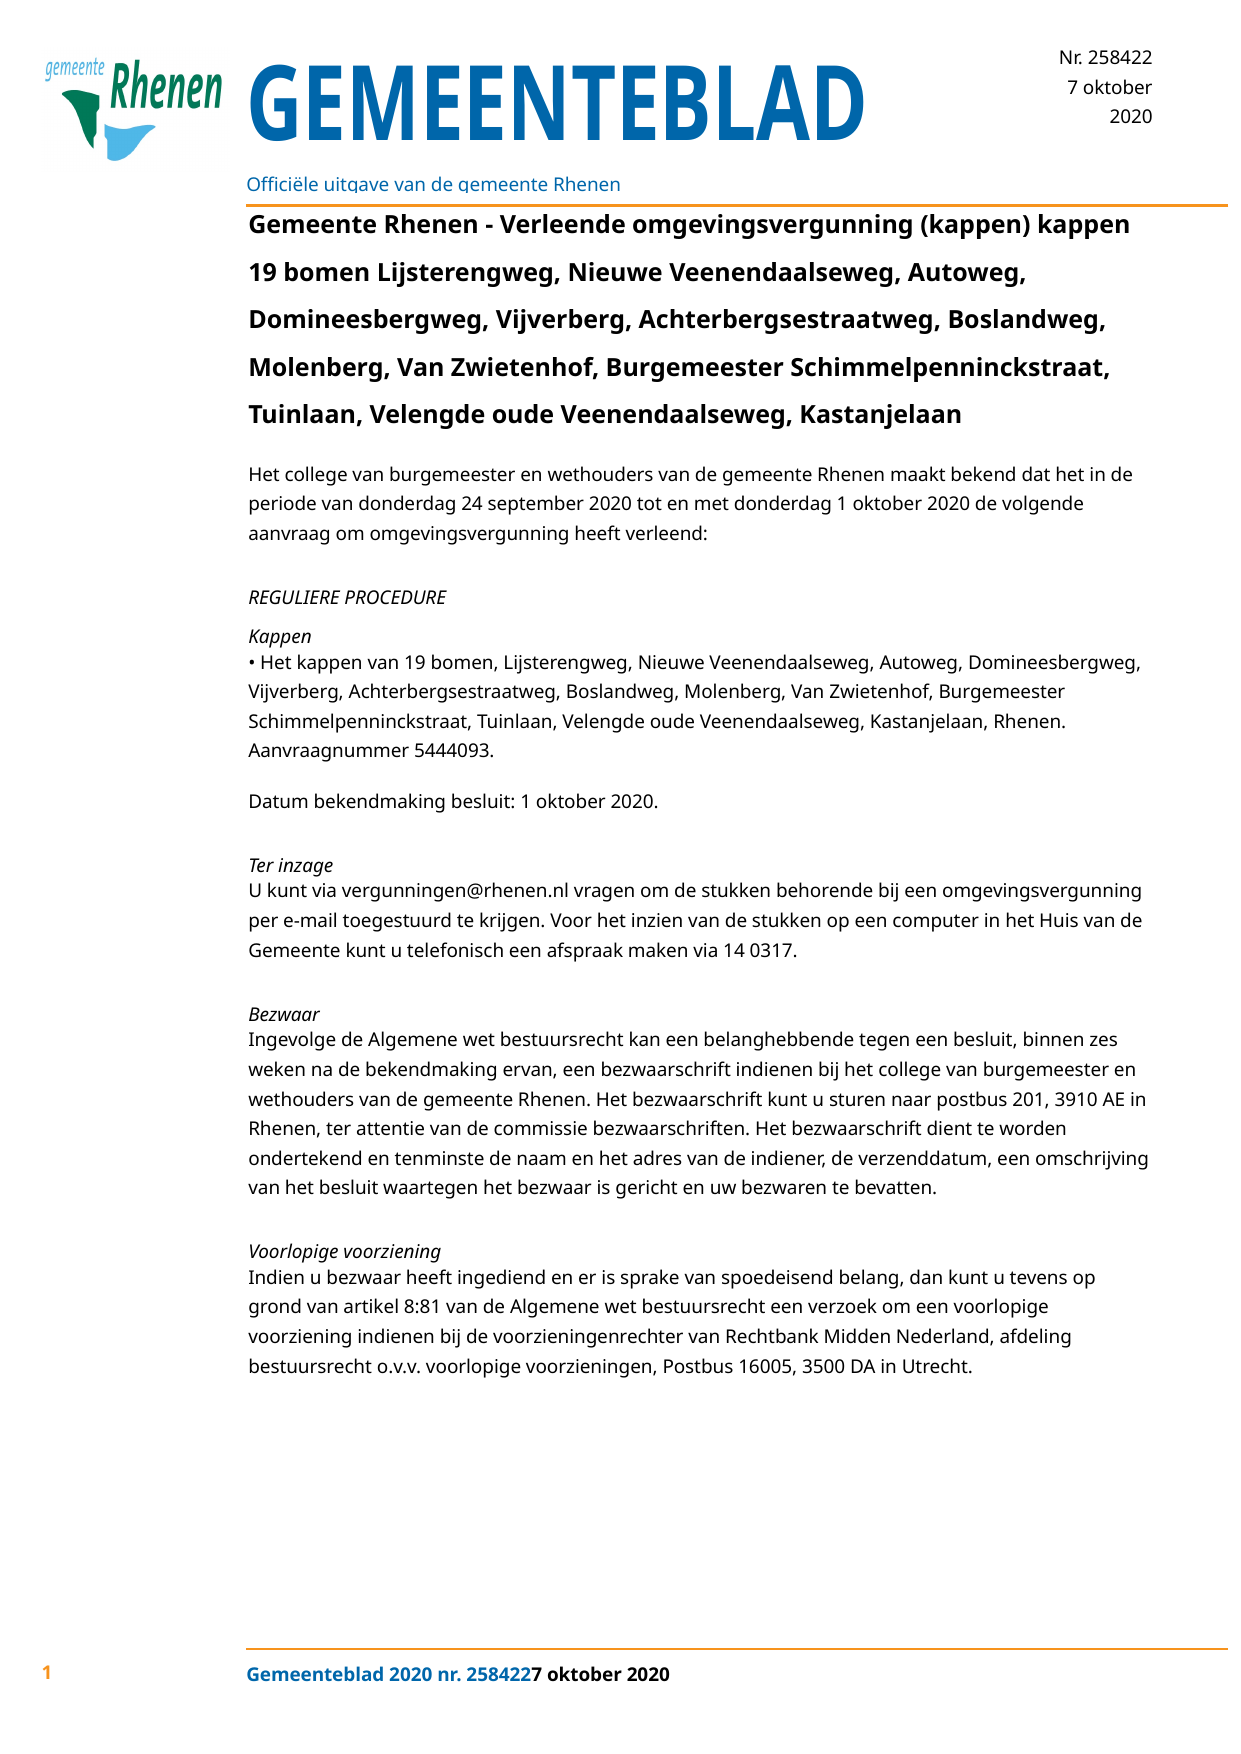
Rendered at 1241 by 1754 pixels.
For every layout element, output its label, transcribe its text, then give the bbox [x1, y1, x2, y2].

text Datum bekendmaking besluit: 1 oktober 2020. [248, 788, 1152, 814]
text Het college van burgemeester en wethouders van de gemeente Rhenen maakt bekend dat het in de periode van donderdag 24 september 2020 tot en met donderdag 1 oktober 2020 de volgende aanvraag om omgevingsvergunning heeft verleend: [248, 461, 1152, 546]
text REGULIERE PROCEDURE [248, 584, 1152, 609]
text • Het kappen van 19 bomen, Lijsterengweg, Nieuwe Veenendaalseweg, Autoweg, Domineesbergweg, Vijverberg, Achterbergsestraatweg, Boslandweg, Molenberg, Van Zwietenhof, Burgemeester Schimmelpenninckstraat, Tuinlaan, Velengde oude Veenendaalseweg, Kastanjelaan, Rhenen. Aanvraagnummer 5444093. [248, 649, 1152, 763]
text Bezwaar [248, 1001, 1152, 1027]
text U kunt via vergunningen@rhenen.nl vragen om de stukken behorende bij een omgevingsvergunning per e-mail toegestuurd te krijgen. Voor het inzien van de stukken op een computer in het Huis van de Gemeente kunt u telefonisch een afspraak maken via 14 0317. [248, 878, 1152, 963]
text Indien u bezwaar heeft ingediend en er is sprake van spoedeisend belang, dan kunt u tevens op grond van artikel 8:81 van de Algemene wet bestuursrecht een verzoek om een voorlopige voorziening indienen bij de voorzieningenrechter van Rechtbank Midden Nederland, afdeling bestuursrecht o.v.v. voorlopige voorzieningen, Postbus 16005, 3500 DA in Utrecht. [248, 1264, 1152, 1379]
text Gemeente Rhenen - Verleende omgevingsvergunning (kappen) kappen 19 bomen Lijsterengweg, Nieuwe Veenendaalseweg, Autoweg, Domineesbergweg, Vijverberg, Achterbergsestraatweg, Boslandweg, Molenberg, Van Zwietenhof, Burgemeester Schimmelpenninckstraat, Tuinlaan, Velengde oude Veenendaalseweg, Kastanjelaan [248, 207, 1152, 431]
text Ingevolge de Algemene wet bestuursrecht kan een belanghebbende tegen een besluit, binnen zes weken na de bekendmaking ervan, een bezwaarschrift indienen bij het college van burgemeester en wethouders van de gemeente Rhenen. Het bezwaarschrift kunt u sturen naar postbus 201, 3910 AE in Rhenen, ter attentie van de commissie bezwaarschriften. Het bezwaarschrift dient te worden ondertekend en tenminste de naam en het adres van de indiener, de verzenddatum, een omschrijving van het besluit waartegen het bezwaar is gericht en uw bezwaren te bevatten. [248, 1027, 1152, 1200]
text Ter inzage [248, 852, 1152, 878]
text Voorlopige voorziening [248, 1238, 1152, 1264]
picture [41, 47, 231, 172]
text Kappen [248, 623, 1152, 649]
